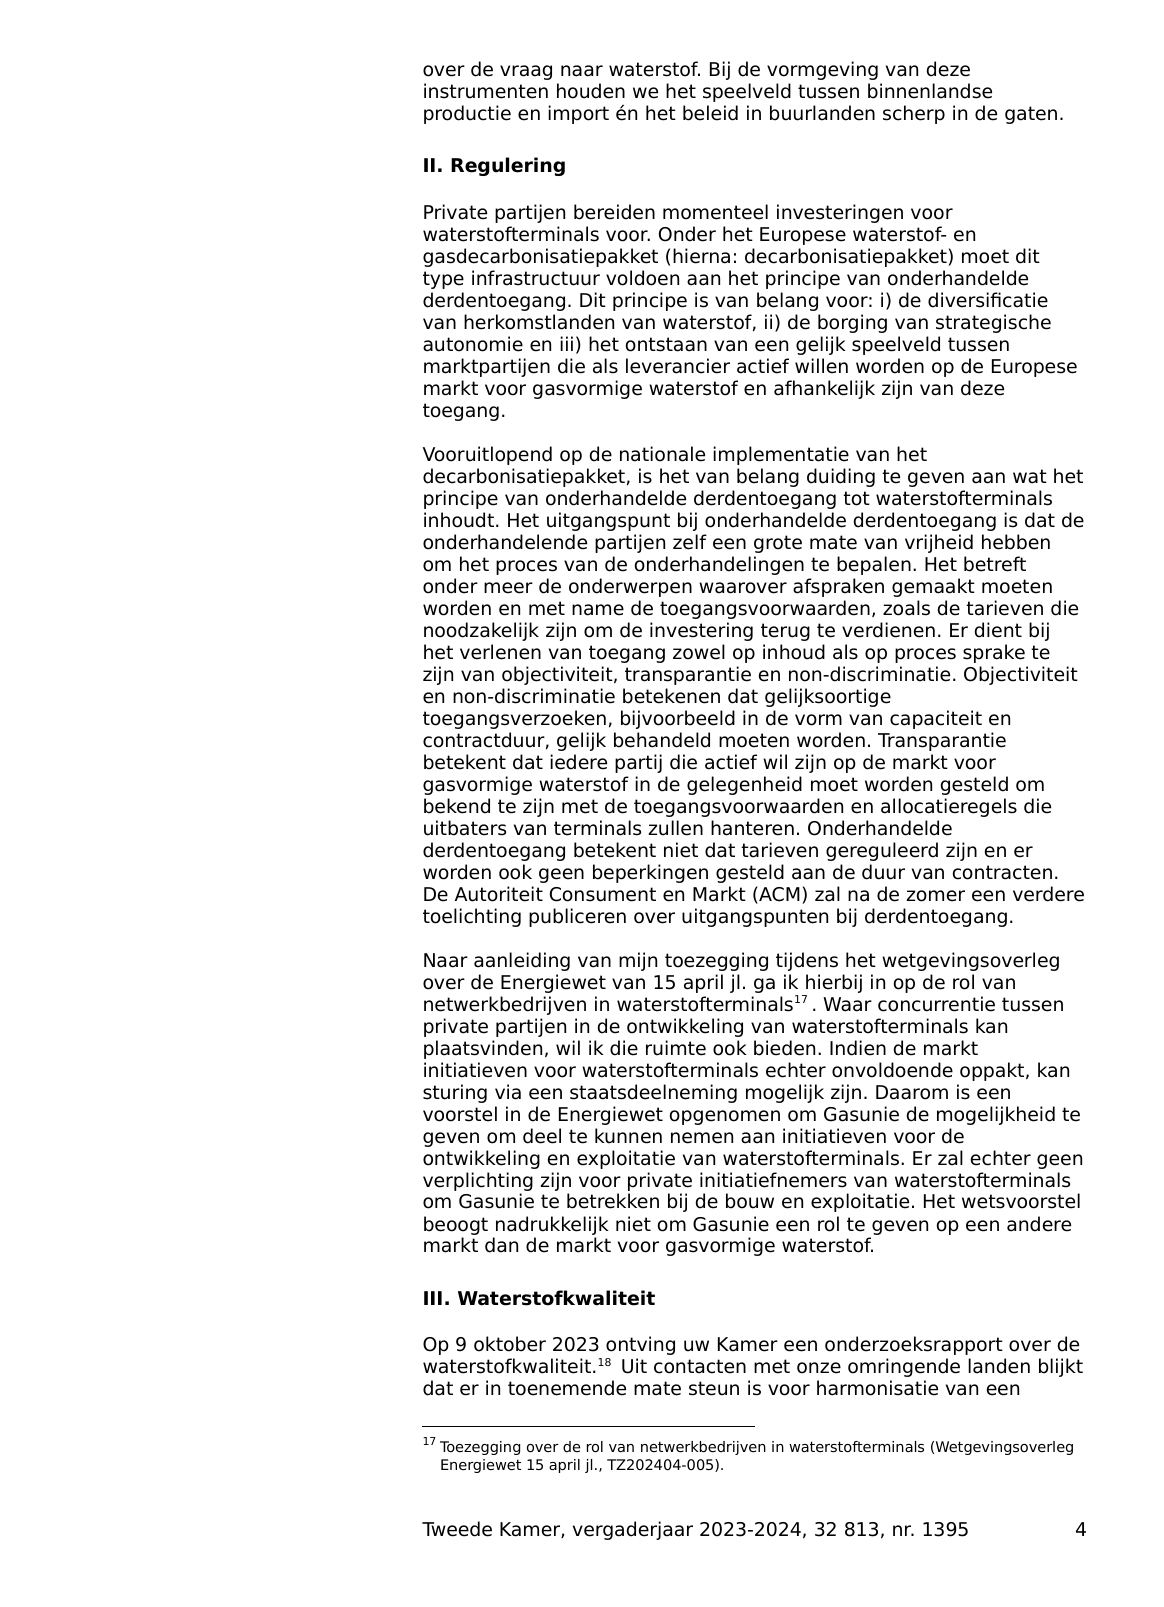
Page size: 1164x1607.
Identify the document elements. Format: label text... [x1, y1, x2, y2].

subtitle II. Regulering [422, 155, 1087, 177]
text Toezegging over de rol van netwerkbedrijven in waterstofterminals (Wetgevingsoverleg Energiewet 15 april jl., TZ202404-005). [422, 1435, 1087, 1474]
text Naar aanleiding van mijn toezegging tijdens het wetgevingsoverleg over de Energiewet van 15 april jl. ga ik hierbij in op de rol van netwerkbedrijven in waterstofterminals. Waar concurrentie tussen private partijen in de ontwikkeling van waterstofterminals kan plaatsvinden, wil ik die ruimte ook bieden. Indien de markt initiatieven voor waterstofterminals echter onvoldoende oppakt, kan sturing via een staatsdeelneming mogelijk zijn. Daarom is een voorstel in de Energiewet opgenomen om Gasunie de mogelijkheid te geven om deel te kunnen nemen aan initiatieven voor de ontwikkeling en exploitatie van waterstofterminals. Er zal echter geen verplichting zijn voor private initiatiefnemers van waterstofterminals om Gasunie te betrekken bij de bouw en exploitatie. Het wetsvoorstel beoogt nadrukkelijk niet om Gasunie een rol te geven op een andere markt dan de markt voor gasvormige waterstof. [422, 950, 1087, 1257]
text Private partijen bereiden momenteel investeringen voor waterstofterminals voor. Onder het Europese waterstof- en gasdecarbonisatiepakket (hierna: decarbonisatiepakket) moet dit type infrastructuur voldoen aan het principe van onderhandelde derdentoegang. Dit principe is van belang voor: i) de diversificatie van herkomstlanden van waterstof, ii) de borging van strategische autonomie en iii) het ontstaan van een gelijk speelveld tussen marktpartijen die als leverancier actief willen worden op de Europese markt voor gasvormige waterstof en afhankelijk zijn van deze toegang. [422, 202, 1087, 422]
subtitle III. Waterstofkwaliteit [422, 1287, 1087, 1309]
text over de vraag naar waterstof. Bij de vormgeving van deze instrumenten houden we het speelveld tussen binnenlandse productie en import én het beleid in buurlanden scherp in de gaten. [422, 59, 1087, 125]
text Vooruitlopend op de nationale implementatie van het decarbonisatiepakket, is het van belang duiding te geven aan wat het principe van onderhandelde derdentoegang tot waterstofterminals inhoudt. Het uitgangspunt bij onderhandelde derdentoegang is dat de onderhandelende partijen zelf een grote mate van vrijheid hebben om het proces van de onderhandelingen te bepalen. Het betreft onder meer de onderwerpen waarover afspraken gemaakt moeten worden en met name de toegangsvoorwaarden, zoals de tarieven die noodzakelijk zijn om de investering terug te verdienen. Er dient bij het verlenen van toegang zowel op inhoud als op proces sprake te zijn van objectiviteit, transparantie en non-discriminatie. Objectiviteit en non-discriminatie betekenen dat gelijksoortige toegangsverzoeken, bijvoorbeeld in de vorm van capaciteit en contractduur, gelijk behandeld moeten worden. Transparantie betekent dat iedere partij die actief wil zijn op de markt voor gasvormige waterstof in de gelegenheid moet worden gesteld om bekend te zijn met de toegangsvoorwaarden en allocatieregels die uitbaters van terminals zullen hanteren. Onderhandelde derdentoegang betekent niet dat tarieven gereguleerd zijn en er worden ook geen beperkingen gesteld aan de duur van contracten. De Autoriteit Consument en Markt (ACM) zal na de zomer een verdere toelichting publiceren over uitgangspunten bij derdentoegang. [422, 444, 1087, 927]
text Op 9 oktober 2023 ontving uw Kamer een onderzoeksrapport over de waterstofkwaliteit. Uit contacten met onze omringende landen blijkt dat er in toenemende mate steun is voor harmonisatie van een [422, 1334, 1087, 1400]
